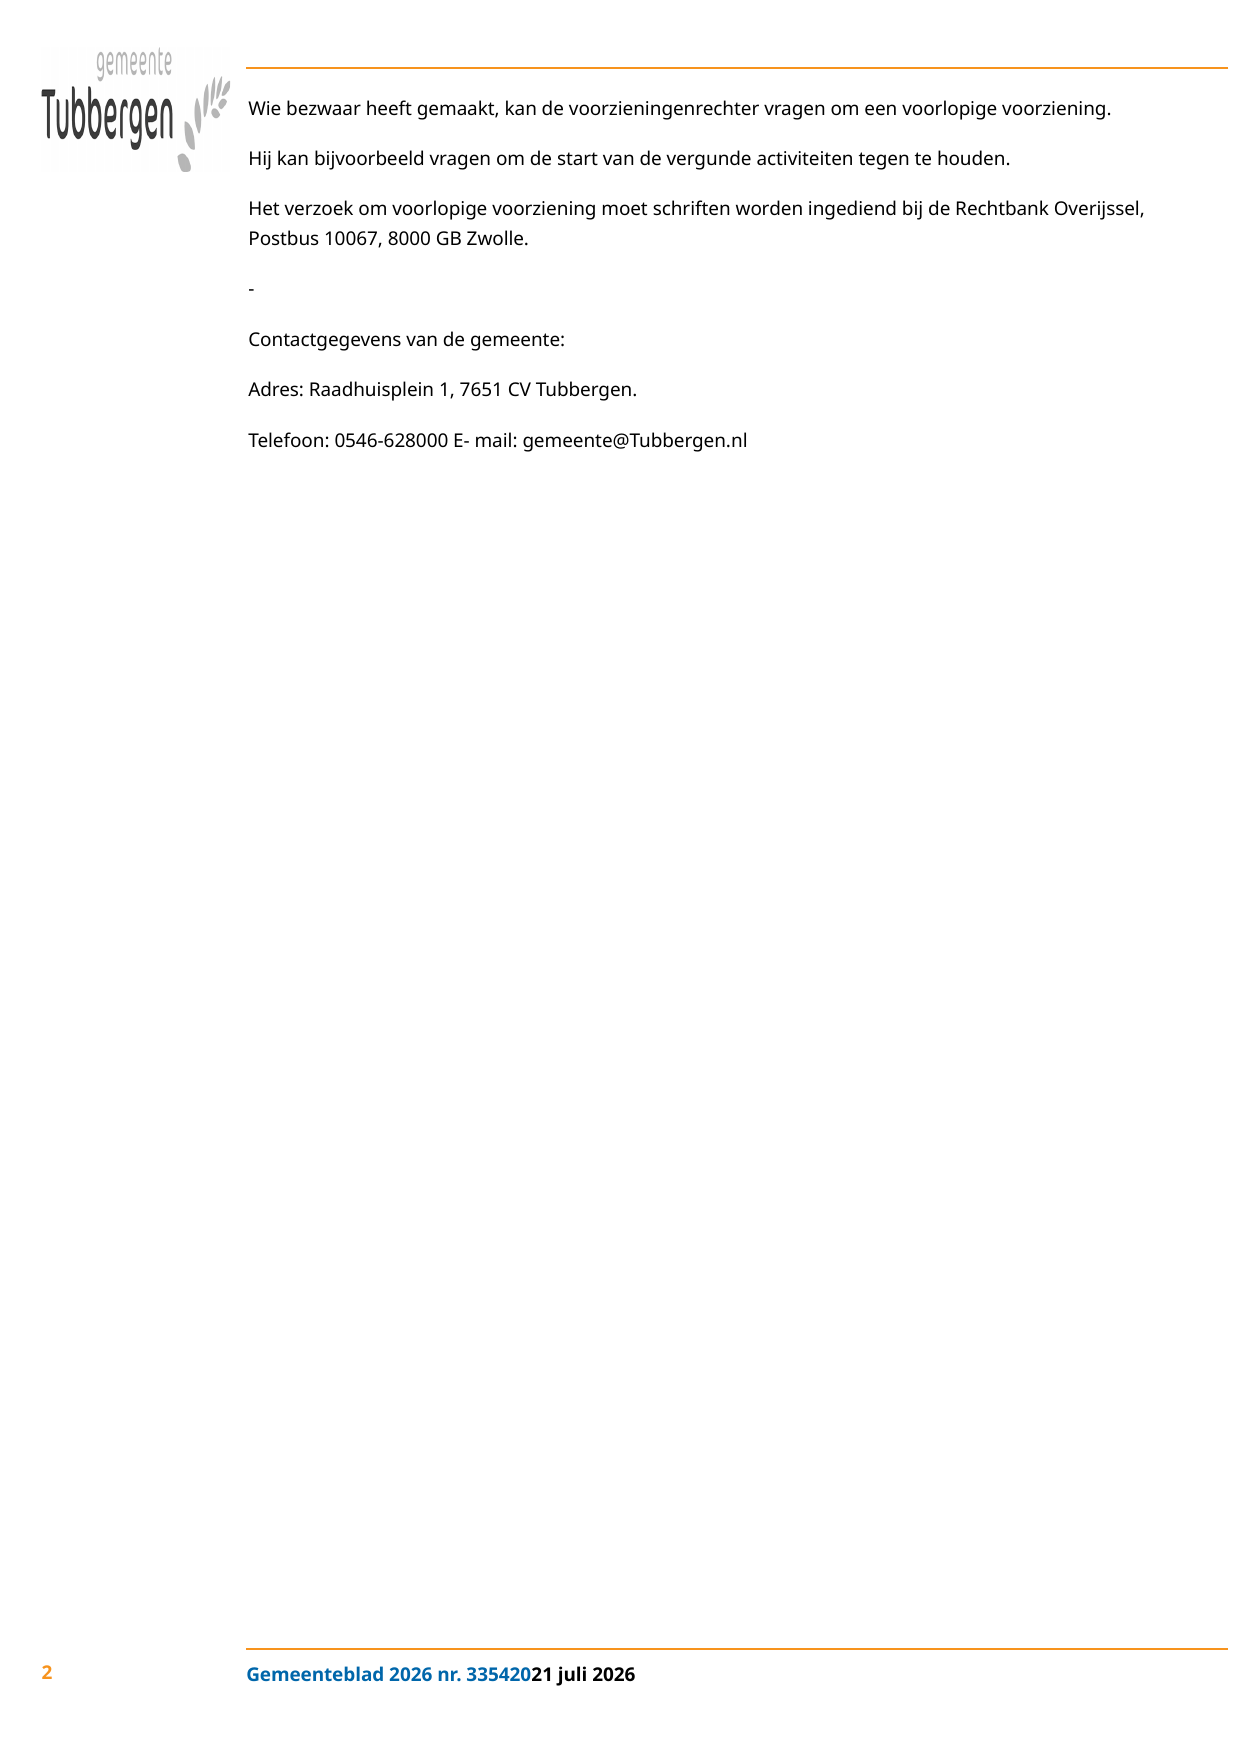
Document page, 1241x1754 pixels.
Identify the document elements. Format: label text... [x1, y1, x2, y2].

text Het verzoek om voorlopige voorziening moet schriften worden ingediend bij de Rechtbank Overijssel, Postbus 10067, 8000 GB Zwolle. [248, 196, 1152, 251]
text Telefoon: 0546-628000 E- mail: gemeente@Tubbergen.nl [248, 427, 1152, 453]
picture [41, 47, 231, 172]
text - [248, 276, 1152, 301]
text Wie bezwaar heeft gemaakt, kan de voorzieningenrechter vragen om een voorlopige voorziening. [248, 95, 1152, 121]
text Hij kan bijvoorbeeld vragen om de start van de vergunde activiteiten tegen te houden. [248, 145, 1152, 171]
text Adres: Raadhuisplein 1, 7651 CV Tubbergen. [248, 376, 1152, 402]
text Contactgegevens van de gemeente: [248, 326, 1152, 352]
